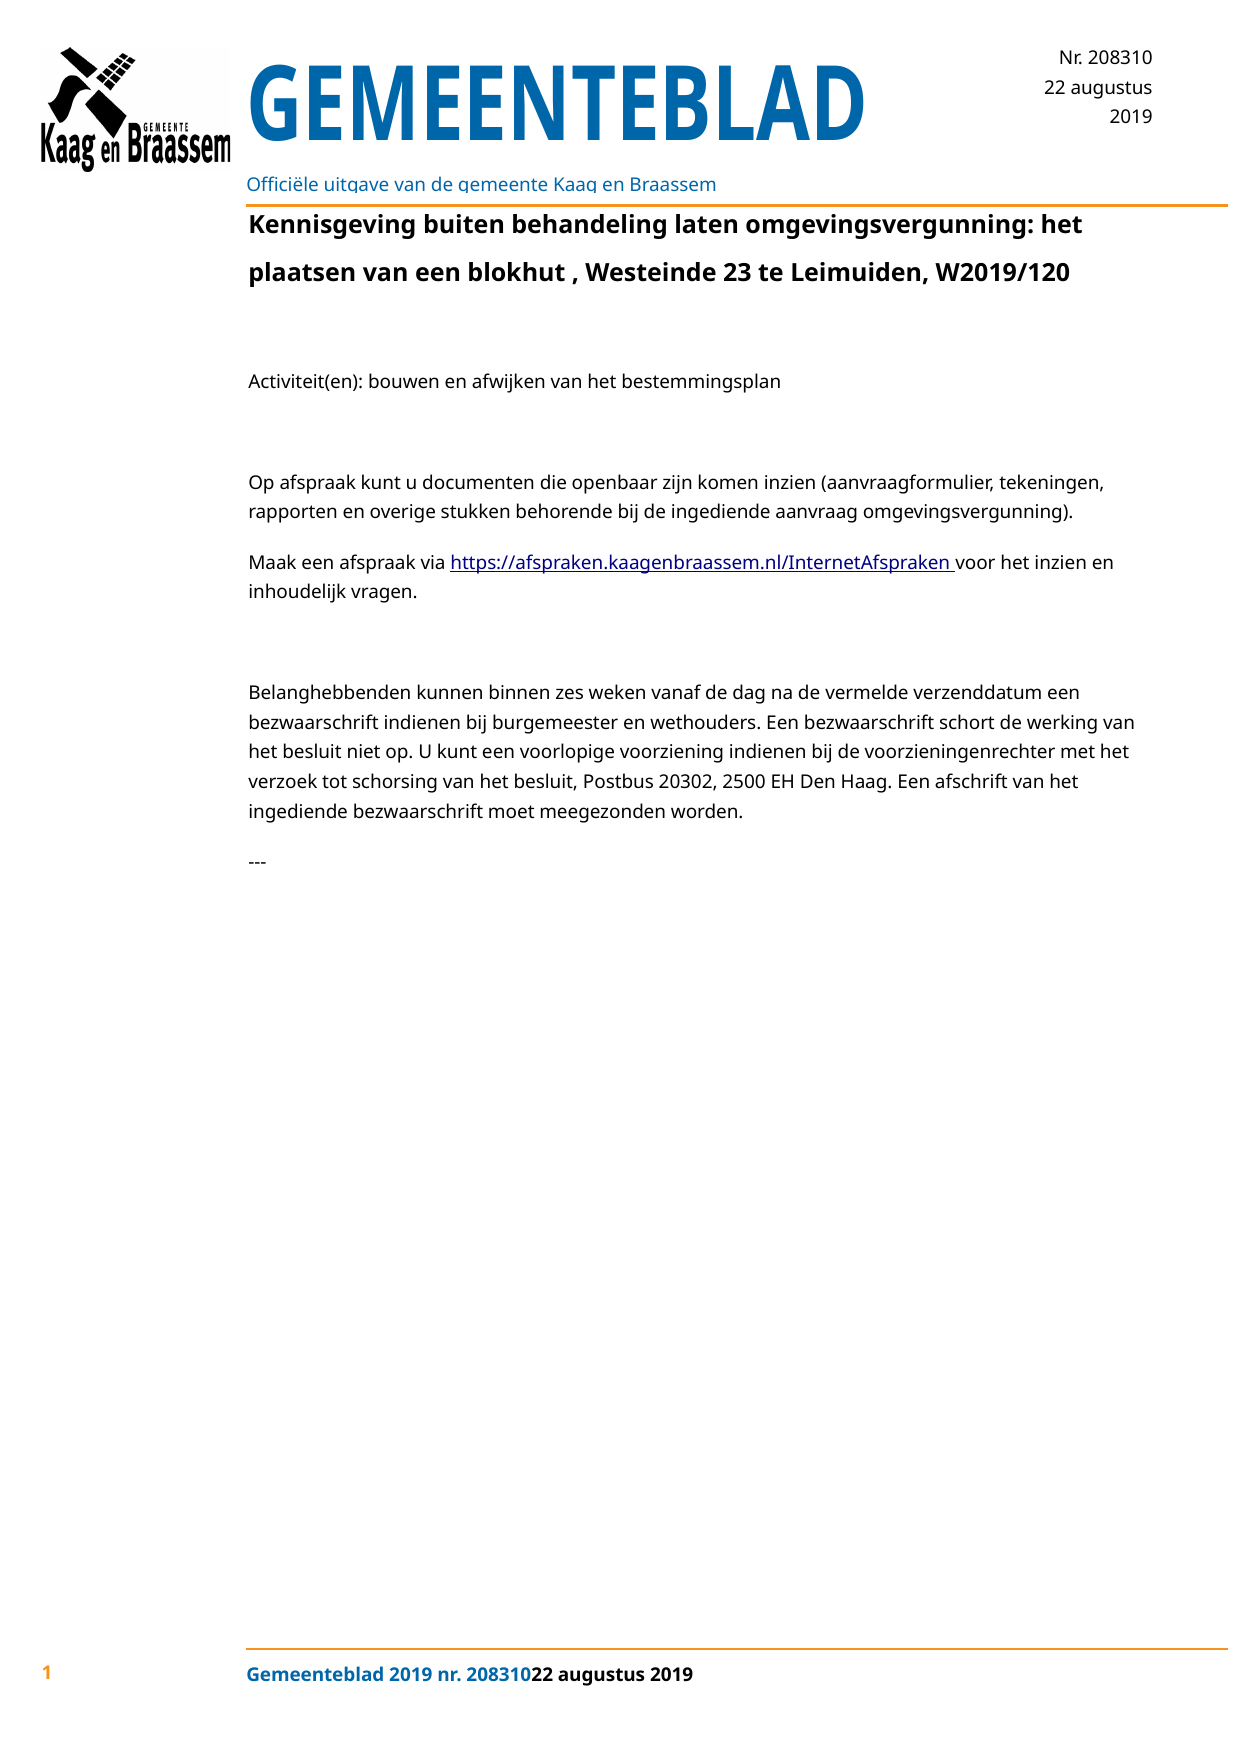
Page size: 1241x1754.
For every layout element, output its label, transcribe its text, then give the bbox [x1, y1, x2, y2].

text Maak een afspraak via https://afspraken.kaagenbraassem.nl/InternetAfspraken voor het inzien en inhoudelijk vragen. [248, 549, 1152, 604]
text Belanghebbenden kunnen binnen zes weken vanaf de dag na de vermelde verzenddatum een bezwaarschrift indienen bij burgemeester en wethouders. Een bezwaarschrift schort de werking van het besluit niet op. U kunt een voorlopige voorziening indienen bij de voorzieningenrechter met het verzoek tot schorsing van het besluit, Postbus 20302, 2500 EH Den Haag. Een afschrift van het ingediende bezwaarschrift moet meegezonden worden. [248, 679, 1152, 824]
text Activiteit(en): bouwen en afwijken van het bestemmingsplan [248, 368, 1152, 394]
text Kennisgeving buiten behandeling laten omgevingsvergunning: het plaatsen van een blokhut , Westeinde 23 te Leimuiden, W2019/120 [248, 207, 1152, 288]
text Op afspraak kunt u documenten die openbaar zijn komen inzien (aanvraagformulier, tekeningen, rapporten en overige stukken behorende bij de ingediende aanvraag omgevingsvergunning). [248, 469, 1152, 524]
picture [41, 47, 231, 172]
text --- [248, 848, 1152, 874]
